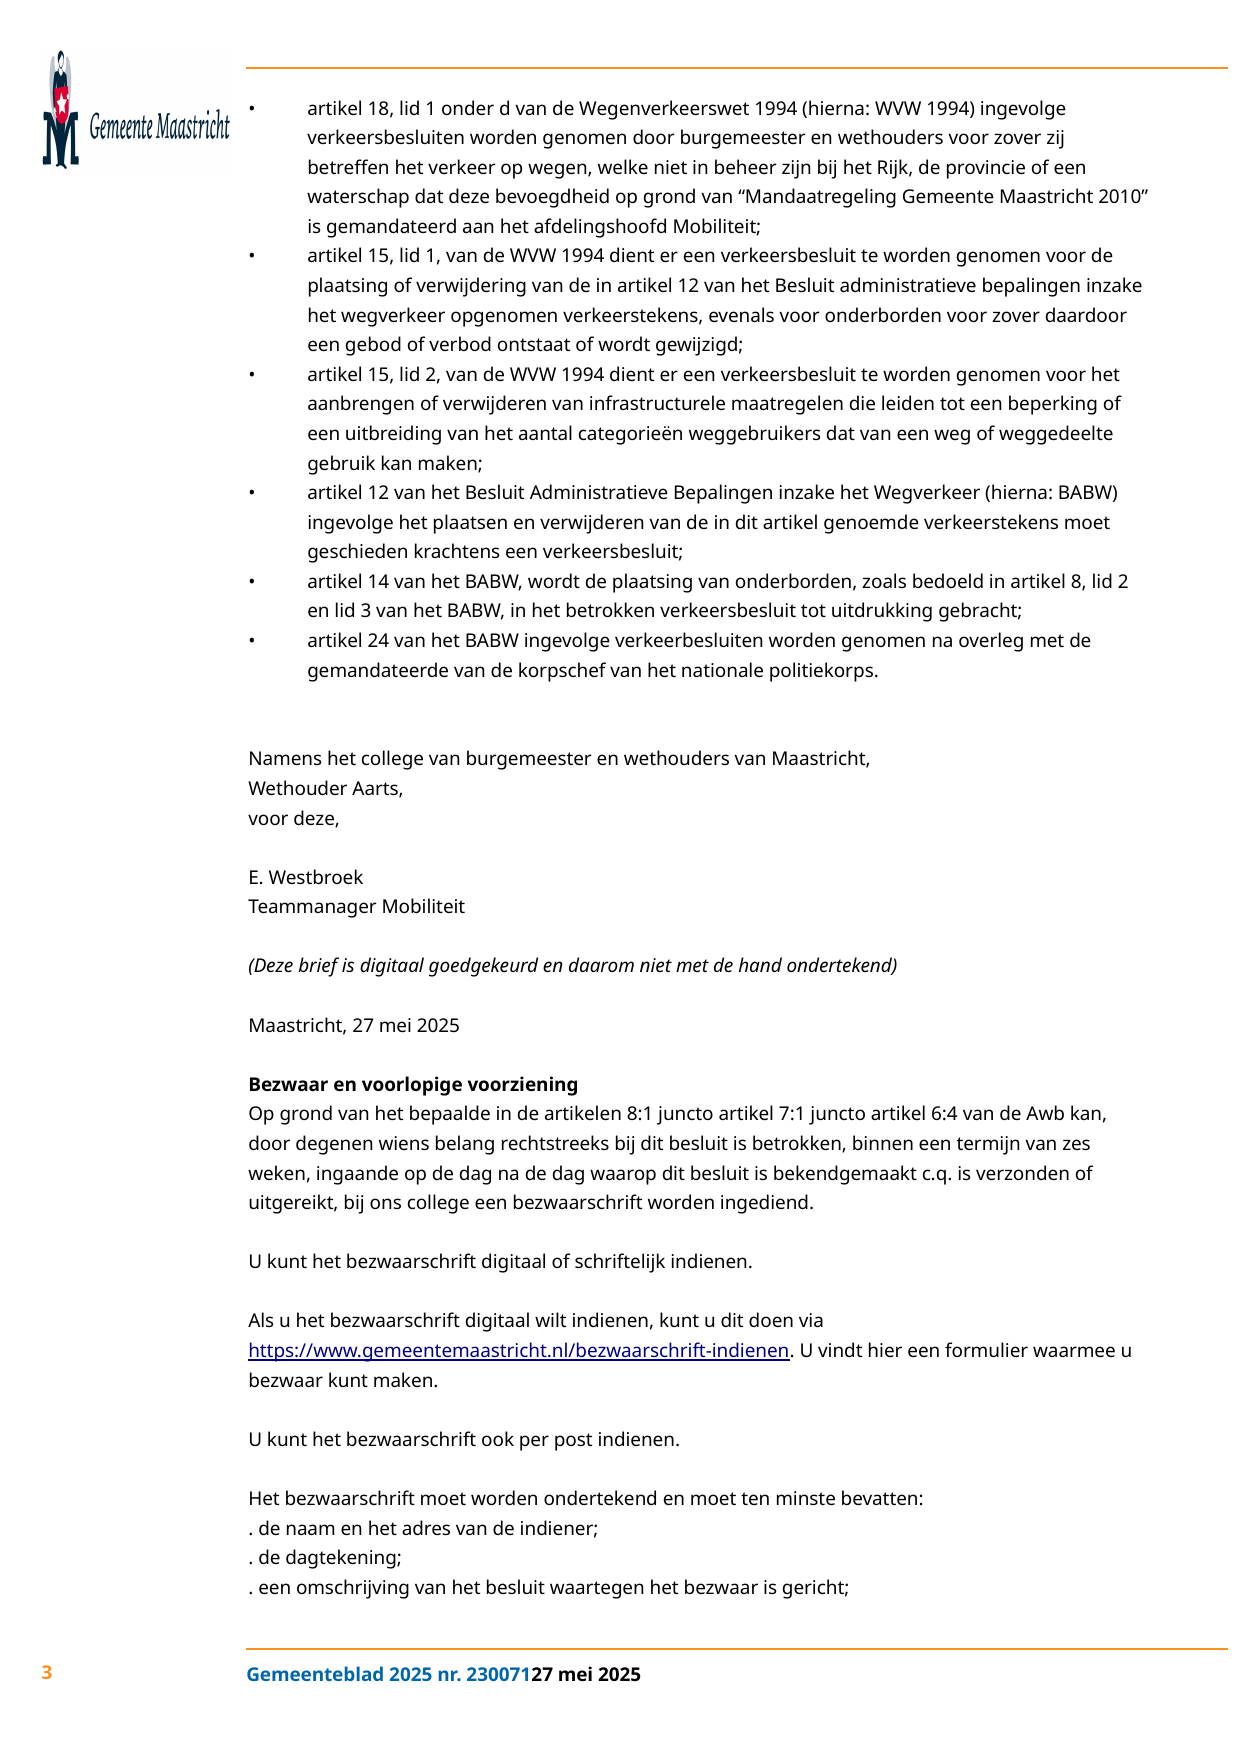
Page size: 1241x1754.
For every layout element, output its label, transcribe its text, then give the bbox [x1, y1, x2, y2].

text . de dagtekening; [248, 1544, 1152, 1570]
text . de naam en het adres van de indiener; [248, 1515, 1152, 1541]
text Bezwaar en voorlopige voorziening [248, 1071, 1152, 1097]
text . een omschrijving van het besluit waartegen het bezwaar is gericht; [248, 1574, 1152, 1600]
text U kunt het bezwaarschrift digitaal of schriftelijk indienen. [248, 1248, 1152, 1274]
text Op grond van het bepaalde in de artikelen 8:1 juncto artikel 7:1 juncto artikel 6:4 van de Awb kan, door degenen wiens belang rechtstreeks bij dit besluit is betrokken, binnen een termijn van zes weken, ingaande op de dag na de dag waarop dit besluit is bekendgemaakt c.q. is verzonden of uitgereikt, bij ons college een bezwaarschrift worden ingediend. [248, 1101, 1152, 1215]
text (Deze brief is digitaal goedgekeurd en daarom niet met de hand ondertekend) [248, 953, 1152, 978]
text Als u het bezwaarschrift digitaal wilt indienen, kunt u dit doen via https://www.gemeentemaastricht.nl/bezwaarschrift-indienen. U vindt hier een formulier waarmee u bezwaar kunt maken. [248, 1308, 1152, 1393]
list artikel 12 van het Besluit Administratieve Bepalingen inzake het Wegverkeer (hierna: BABW) ingevolge het plaatsen en verwijderen van de in dit artikel genoemde verkeerstekens moet geschieden krachtens een verkeersbesluit; [248, 479, 1152, 564]
text Maastricht, 27 mei 2025 [248, 1012, 1152, 1038]
text Wethouder Aarts, [248, 775, 1152, 801]
text Teammanager Mobiliteit [248, 893, 1152, 919]
list artikel 18, lid 1 onder d van de Wegenverkeerswet 1994 (hierna: WVW 1994) ingevolge verkeersbesluiten worden genomen door burgemeester en wethouders voor zover zij betreffen het verkeer op wegen, welke niet in beheer zijn bij het Rijk, de provincie of een waterschap dat deze bevoegdheid op grond van “Mandaatregeling Gemeente Maastricht 2010” is gemandateerd aan het afdelingshoofd Mobiliteit; [248, 95, 1152, 239]
list artikel 15, lid 1, van de WVW 1994 dient er een verkeersbesluit te worden genomen voor de plaatsing of verwijdering van de in artikel 12 van het Besluit administratieve bepalingen inzake het wegverkeer opgenomen verkeerstekens, evenals voor onderborden voor zover daardoor een gebod of verbod ontstaat of wordt gewijzigd; [248, 243, 1152, 357]
text Het bezwaarschrift moet worden ondertekend en moet ten minste bevatten: [248, 1485, 1152, 1511]
text Namens het college van burgemeester en wethouders van Maastricht, [248, 746, 1152, 771]
text E. Westbroek [248, 864, 1152, 890]
list artikel 24 van het BABW ingevolge verkeerbesluiten worden genomen na overleg met de gemandateerde van de korpschef van het nationale politiekorps. [248, 627, 1152, 683]
picture [41, 47, 231, 172]
text U kunt het bezwaarschrift ook per post indienen. [248, 1426, 1152, 1452]
list artikel 14 van het BABW, wordt de plaatsing van onderborden, zoals bedoeld in artikel 8, lid 2 en lid 3 van het BABW, in het betrokken verkeersbesluit tot uitdrukking gebracht; [248, 568, 1152, 623]
text voor deze, [248, 805, 1152, 831]
list artikel 15, lid 2, van de WVW 1994 dient er een verkeersbesluit te worden genomen voor het aanbrengen of verwijderen van infrastructurele maatregelen die leiden tot een beperking of een uitbreiding van het aantal categorieën weggebruikers dat van een weg of weggedeelte gebruik kan maken; [248, 361, 1152, 476]
